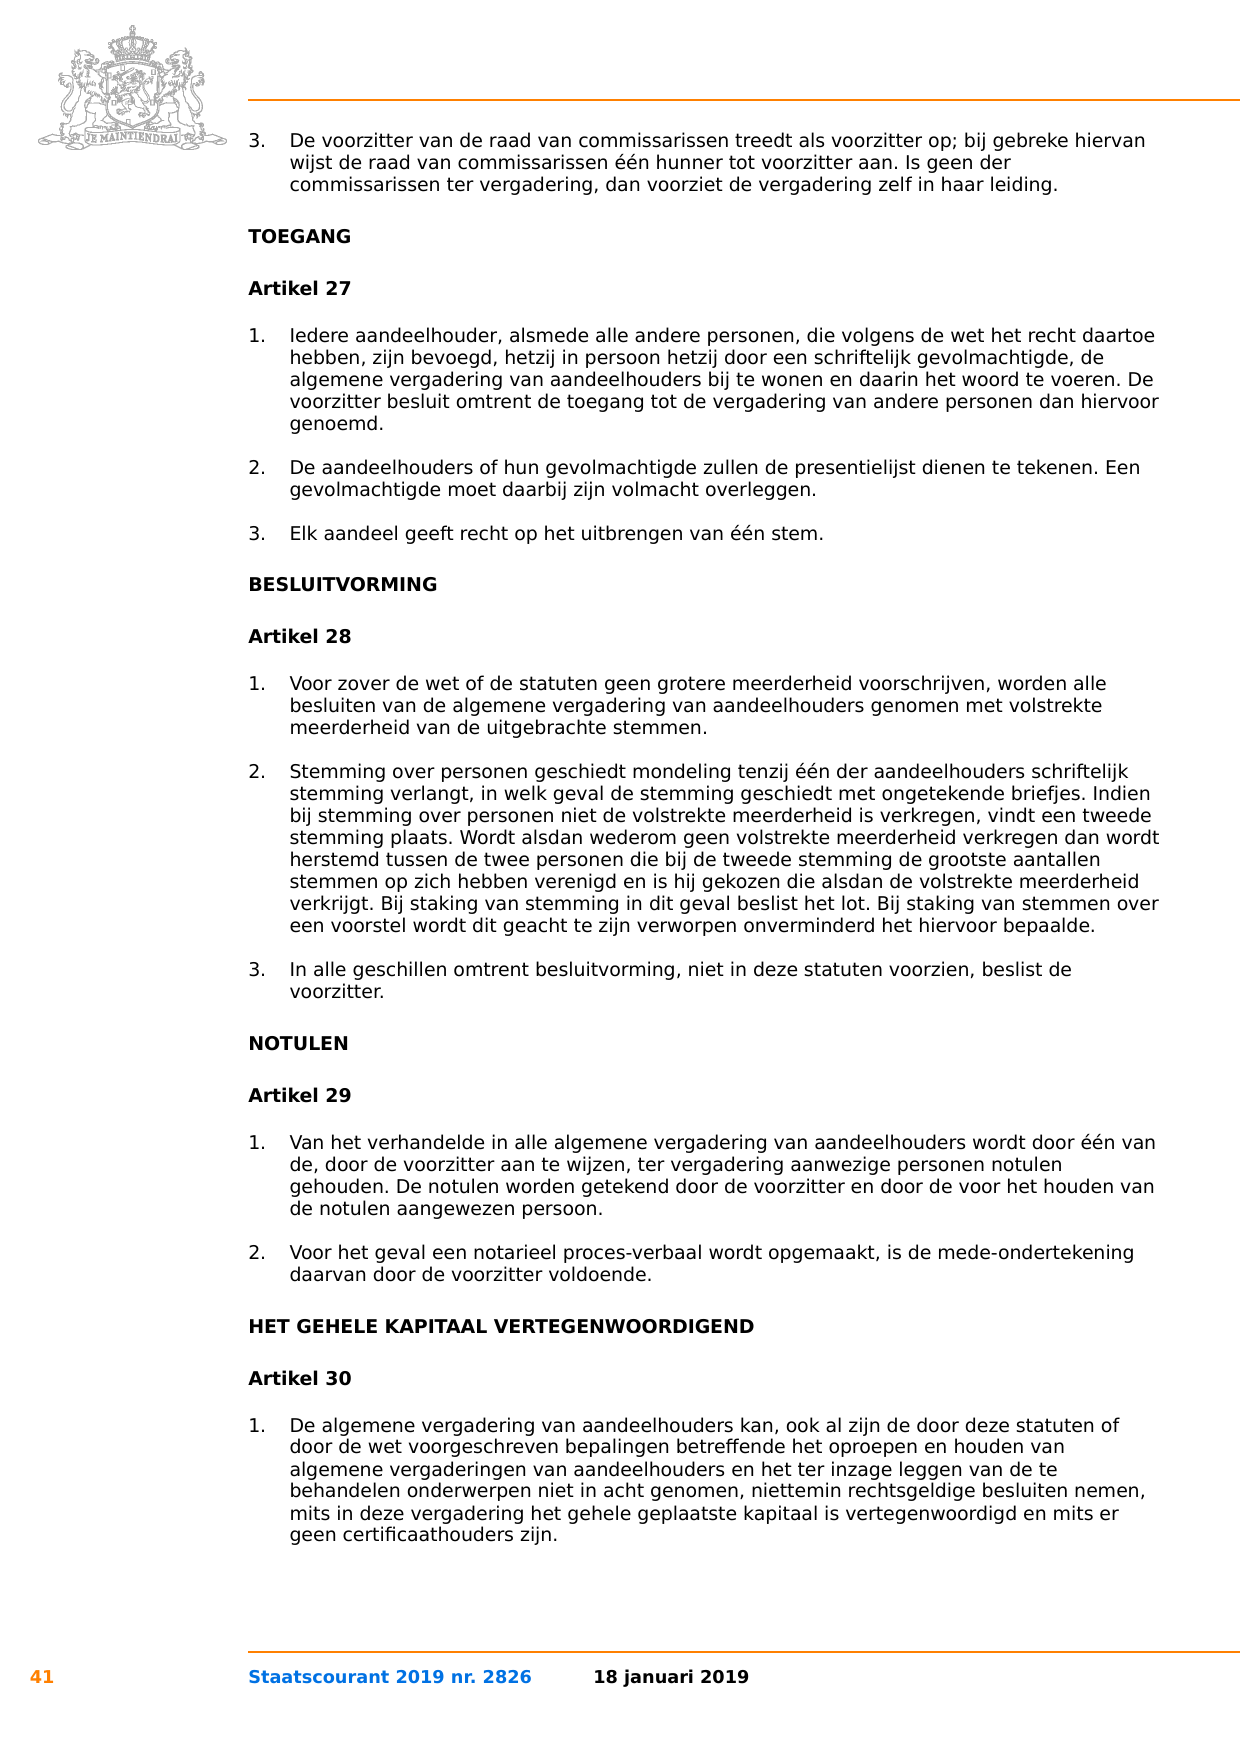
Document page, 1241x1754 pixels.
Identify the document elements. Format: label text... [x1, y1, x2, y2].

text 1. De algemene vergadering van aandeelhouders kan, ook al zijn de door deze statuten of door de wet voorgeschreven bepalingen betreffende het oproepen en houden van algemene vergaderingen van aandeelhouders en het ter inzage leggen van de te behandelen onderwerpen niet in acht genomen, niettemin rechtsgeldige besluiten nemen, mits in deze vergadering het gehele geplaatste kapitaal is vertegenwoordigd en mits er geen certificaathouders zijn. [248, 1414, 1163, 1546]
text 2. Voor het geval een notarieel proces-verbaal wordt opgemaakt, is de mede-ondertekening daarvan door de voorzitter voldoende. [248, 1242, 1163, 1286]
text 3. De voorzitter van de raad van commissarissen treedt als voorzitter op; bij gebreke hiervan wijst de raad van commissarissen één hunner tot voorzitter aan. Is geen der commissarissen ter vergadering, dan voorziet de vergadering zelf in haar leiding. [248, 130, 1163, 196]
picture [38, 25, 227, 150]
text 1. Voor zover de wet of de statuten geen grotere meerderheid voorschrijven, worden alle besluiten van de algemene vergadering van aandeelhouders genomen met volstrekte meerderheid van de uitgebrachte stemmen. [248, 673, 1163, 739]
text 1. Van het verhandelde in alle algemene vergadering van aandeelhouders wordt door één van de, door de voorzitter aan te wijzen, ter vergadering aanwezige personen notulen gehouden. De notulen worden getekend door de voorzitter en door de voor het houden van de notulen aangewezen persoon. [248, 1132, 1163, 1220]
subtitle Artikel 30 [248, 1367, 1163, 1389]
text 3. In alle geschillen omtrent besluitvorming, niet in deze statuten voorzien, beslist de voorzitter. [248, 959, 1163, 1003]
subtitle Artikel 29 [248, 1085, 1163, 1107]
subtitle TOEGANG [248, 226, 1163, 248]
subtitle NOTULEN [248, 1033, 1163, 1055]
subtitle HET GEHELE KAPITAAL VERTEGENWOORDIGEND [248, 1316, 1163, 1337]
text 2. Stemming over personen geschiedt mondeling tenzij één der aandeelhouders schriftelijk stemming verlangt, in welk geval de stemming geschiedt met ongetekende briefjes. Indien bij stemming over personen niet de volstrekte meerderheid is verkregen, vindt een tweede stemming plaats. Wordt alsdan wederom geen volstrekte meerderheid verkregen dan wordt herstemd tussen de twee personen die bij de tweede stemming de grootste aantallen stemmen op zich hebben verenigd en is hij gekozen die alsdan de volstrekte meerderheid verkrijgt. Bij staking van stemming in dit geval beslist het lot. Bij staking van stemmen over een voorstel wordt dit geacht te zijn verworpen onverminderd het hiervoor bepaalde. [248, 761, 1163, 937]
text 3. Elk aandeel geeft recht op het uitbrengen van één stem. [248, 522, 1163, 544]
subtitle BESLUITVORMING [248, 574, 1163, 596]
text 1. Iedere aandeelhouder, alsmede alle andere personen, die volgens de wet het recht daartoe hebben, zijn bevoegd, hetzij in persoon hetzij door een schriftelijk gevolmachtigde, de algemene vergadering van aandeelhouders bij te wonen en daarin het woord te voeren. De voorzitter besluit omtrent de toegang tot de vergadering van andere personen dan hiervoor genoemd. [248, 325, 1163, 435]
text 2. De aandeelhouders of hun gevolmachtigde zullen de presentielijst dienen te tekenen. Een gevolmachtigde moet daarbij zijn volmacht overleggen. [248, 457, 1163, 501]
subtitle Artikel 28 [248, 626, 1163, 648]
subtitle Artikel 27 [248, 278, 1163, 300]
